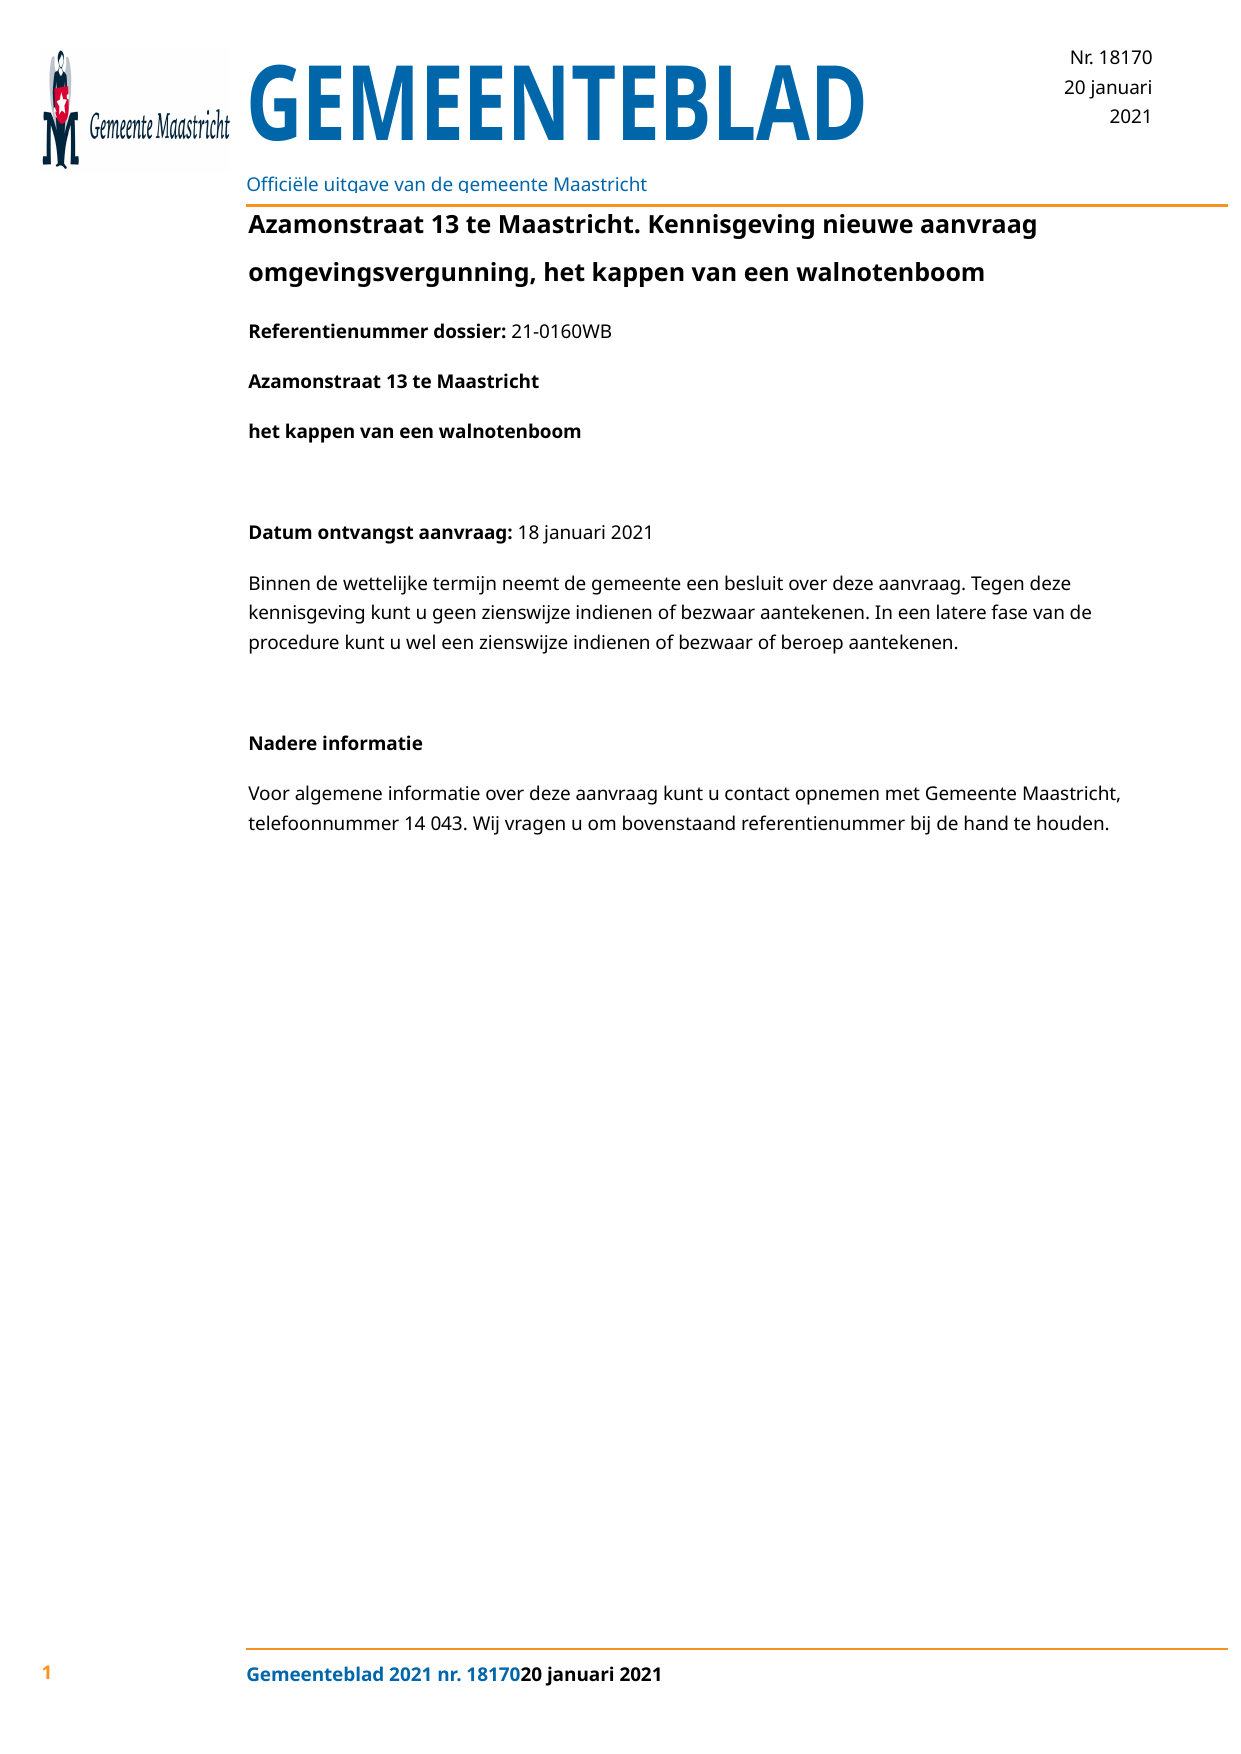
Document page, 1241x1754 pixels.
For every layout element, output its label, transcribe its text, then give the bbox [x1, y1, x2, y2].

text het kappen van een walnotenboom [248, 419, 1152, 444]
text Voor algemene informatie over deze aanvraag kunt u contact opnemen met Gemeente Maastricht, telefoonnummer 14 043. Wij vragen u om bovenstaand referentienummer bij de hand te houden. [248, 780, 1152, 836]
text Datum ontvangst aanvraag: 18 januari 2021 [248, 519, 1152, 545]
text Referentienummer dossier: 21-0160WB [248, 318, 1152, 344]
picture [41, 47, 231, 172]
text Binnen de wettelijke termijn neemt de gemeente een besluit over deze aanvraag. Tegen deze kennisgeving kunt u geen zienswijze indienen of bezwaar aantekenen. In een latere fase van de procedure kunt u wel een zienswijze indienen of bezwaar of beroep aantekenen. [248, 570, 1152, 655]
text Azamonstraat 13 te Maastricht. Kennisgeving nieuwe aanvraag omgevingsvergunning, het kappen van een walnotenboom [248, 207, 1152, 288]
text Nadere informatie [248, 730, 1152, 756]
text Azamonstraat 13 te Maastricht [248, 368, 1152, 394]
